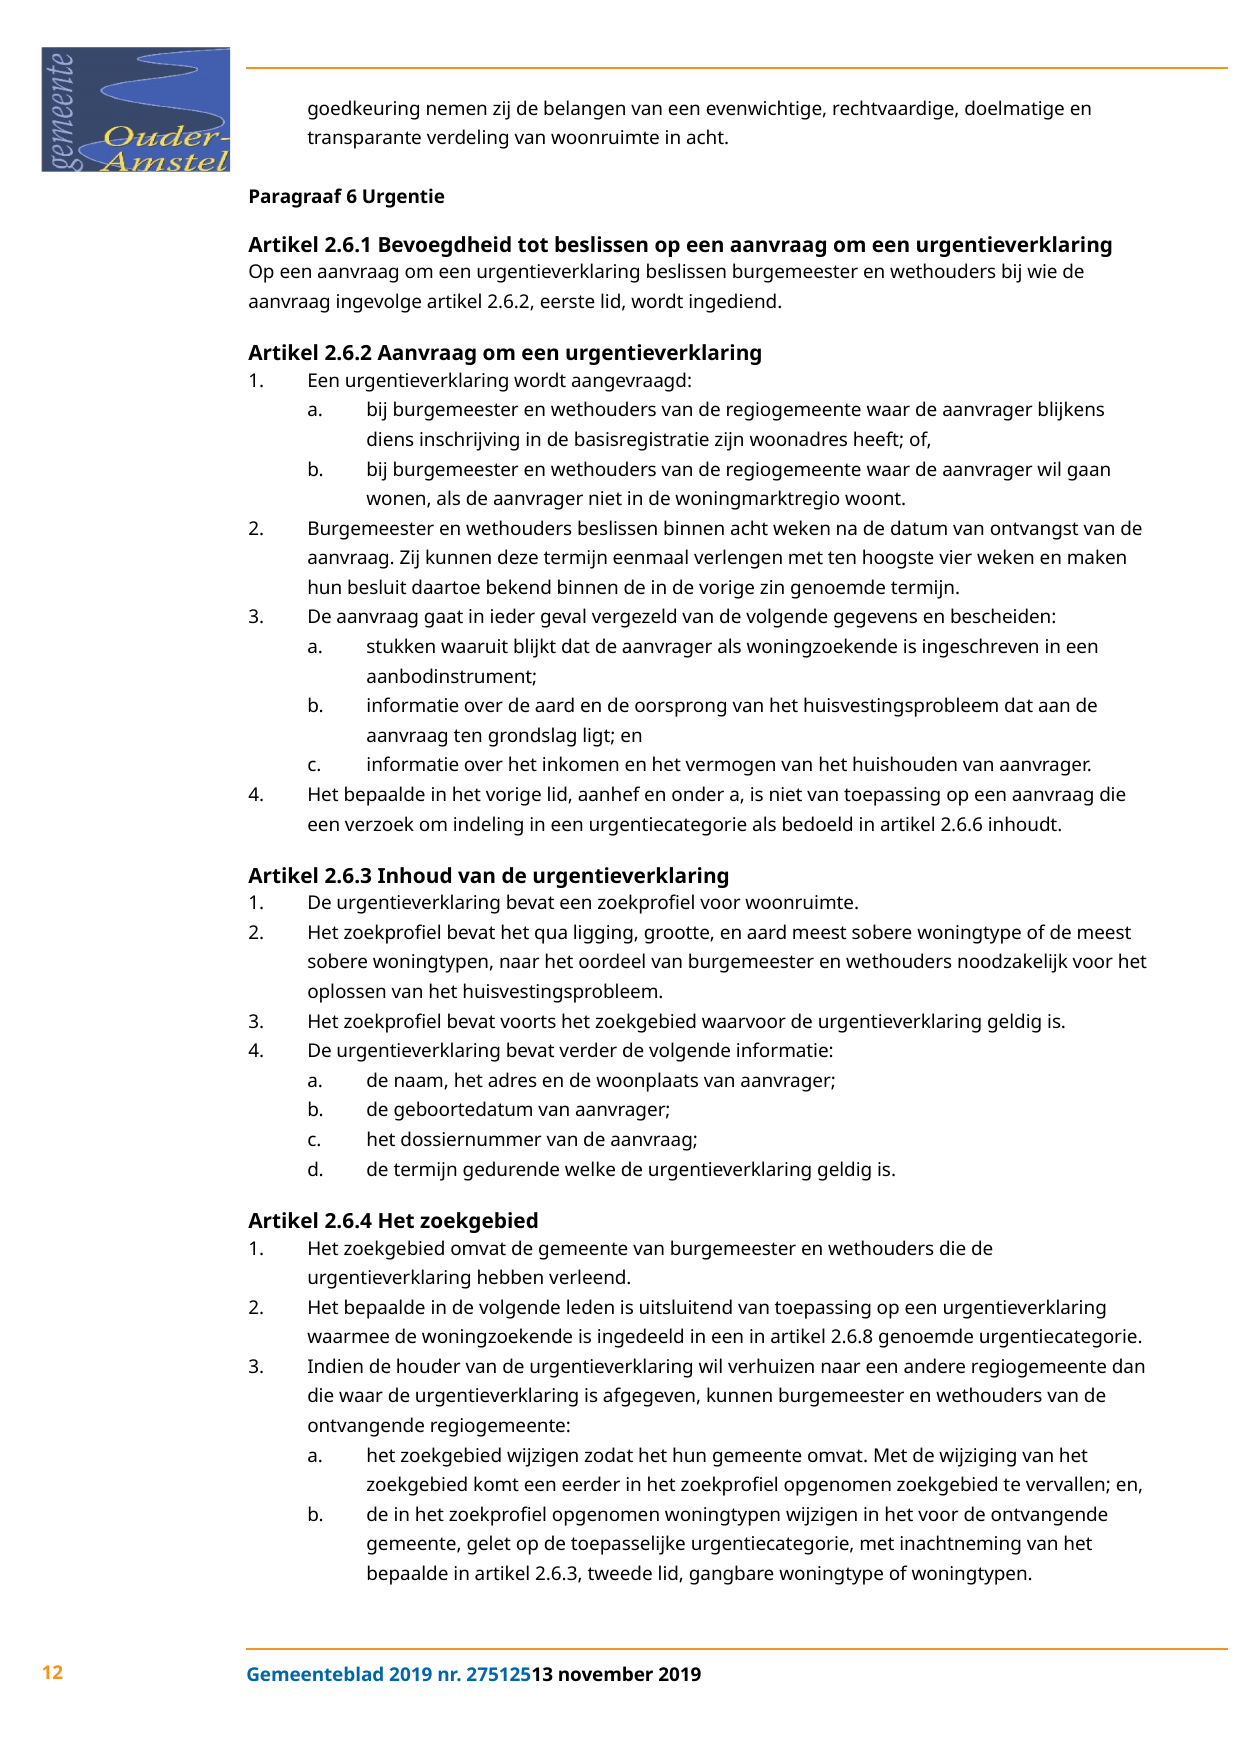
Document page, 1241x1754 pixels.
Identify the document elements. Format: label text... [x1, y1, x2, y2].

list de termijn gedurende welke de urgentieverklaring geldig is. [307, 1156, 1152, 1182]
list stukken waaruit blijkt dat de aanvrager als woningzoekende is ingeschreven in een aanbodinstrument; [307, 633, 1152, 688]
list Een urgentieverklaring wordt aangevraagd: [248, 367, 1152, 393]
list het zoekgebied wijzigen zodat het hun gemeente omvat. Met de wijziging van het zoekgebied komt een eerder in het zoekprofiel opgenomen zoekgebied te vervallen; en, [307, 1442, 1152, 1497]
list Het bepaalde in het vorige lid, aanhef en onder a, is niet van toepassing op een aanvraag die een verzoek om indeling in een urgentiecategorie als bedoeld in artikel 2.6.6 inhoudt. [248, 781, 1152, 836]
list de in het zoekprofiel opgenomen woningtypen wijzigen in het voor de ontvangende gemeente, gelet op de toepasselijke urgentiecategorie, met inachtneming van het bepaalde in artikel 2.6.3, tweede lid, gangbare woningtype of woningtypen. [307, 1501, 1152, 1586]
list bij burgemeester en wethouders van de regiogemeente waar de aanvrager blijkens diens inschrijving in de basisregistratie zijn woonadres heeft; of, [307, 397, 1152, 452]
text Artikel 2.6.1 Bevoegdheid tot beslissen op een aanvraag om een urgentieverklaring [248, 230, 1152, 258]
list het dossiernummer van de aanvraag; [307, 1126, 1152, 1152]
picture [41, 47, 231, 172]
list Indien de houder van de urgentieverklaring wil verhuizen naar een andere regiogemeente dan die waar de urgentieverklaring is afgegeven, kunnen burgemeester en wethouders van de ontvangende regiogemeente: [248, 1353, 1152, 1438]
list bij burgemeester en wethouders van de regiogemeente waar de aanvrager wil gaan wonen, als de aanvrager niet in de woningmarktregio woont. [307, 456, 1152, 511]
list Het zoekprofiel bevat het qua ligging, grootte, en aard meest sobere woningtype of de meest sobere woningtypen, naar het oordeel van burgemeester en wethouders noodzakelijk voor het oplossen van het huisvestingsprobleem. [248, 919, 1152, 1004]
text Artikel 2.6.3 Inhoud van de urgentieverklaring [248, 861, 1152, 889]
text Artikel 2.6.4 Het zoekgebied [248, 1206, 1152, 1235]
list Het zoekgebied omvat de gemeente van burgemeester en wethouders die de urgentieverklaring hebben verleend. [248, 1235, 1152, 1290]
list de naam, het adres en de woonplaats van aanvrager; [307, 1067, 1152, 1093]
list Het zoekprofiel bevat voorts het zoekgebied waarvoor de urgentieverklaring geldig is. [248, 1008, 1152, 1034]
list Het bepaalde in de volgende leden is uitsluitend van toepassing op een urgentieverklaring waarmee de woningzoekende is ingedeeld in een in artikel 2.6.8 genoemde urgentiecategorie. [248, 1294, 1152, 1349]
list goedkeuring nemen zij de belangen van een evenwichtige, rechtvaardige, doelmatige en transparante verdeling van woonruimte in acht. [248, 95, 1152, 150]
list De aanvraag gaat in ieder geval vergezeld van de volgende gegevens en bescheiden: [248, 604, 1152, 629]
list informatie over de aard en de oorsprong van het huisvestingsprobleem dat aan de aanvraag ten grondslag ligt; en [307, 692, 1152, 748]
list De urgentieverklaring bevat een zoekprofiel voor woonruimte. [248, 889, 1152, 915]
list de geboortedatum van aanvrager; [307, 1097, 1152, 1122]
text Paragraaf 6 Urgentie [248, 183, 1152, 209]
list Burgemeester en wethouders beslissen binnen acht weken na de datum van ontvangst van de aanvraag. Zij kunnen deze termijn eenmaal verlengen met ten hoogste vier weken en maken hun besluit daartoe bekend binnen de in de vorige zin genoemde termijn. [248, 515, 1152, 600]
text Artikel 2.6.2 Aanvraag om een urgentieverklaring [248, 338, 1152, 367]
list informatie over het inkomen en het vermogen van het huishouden van aanvrager. [307, 752, 1152, 777]
text Op een aanvraag om een urgentieverklaring beslissen burgemeester en wethouders bij wie de aanvraag ingevolge artikel 2.6.2, eerste lid, wordt ingediend. [248, 258, 1152, 314]
list De urgentieverklaring bevat verder de volgende informatie: [248, 1037, 1152, 1063]
